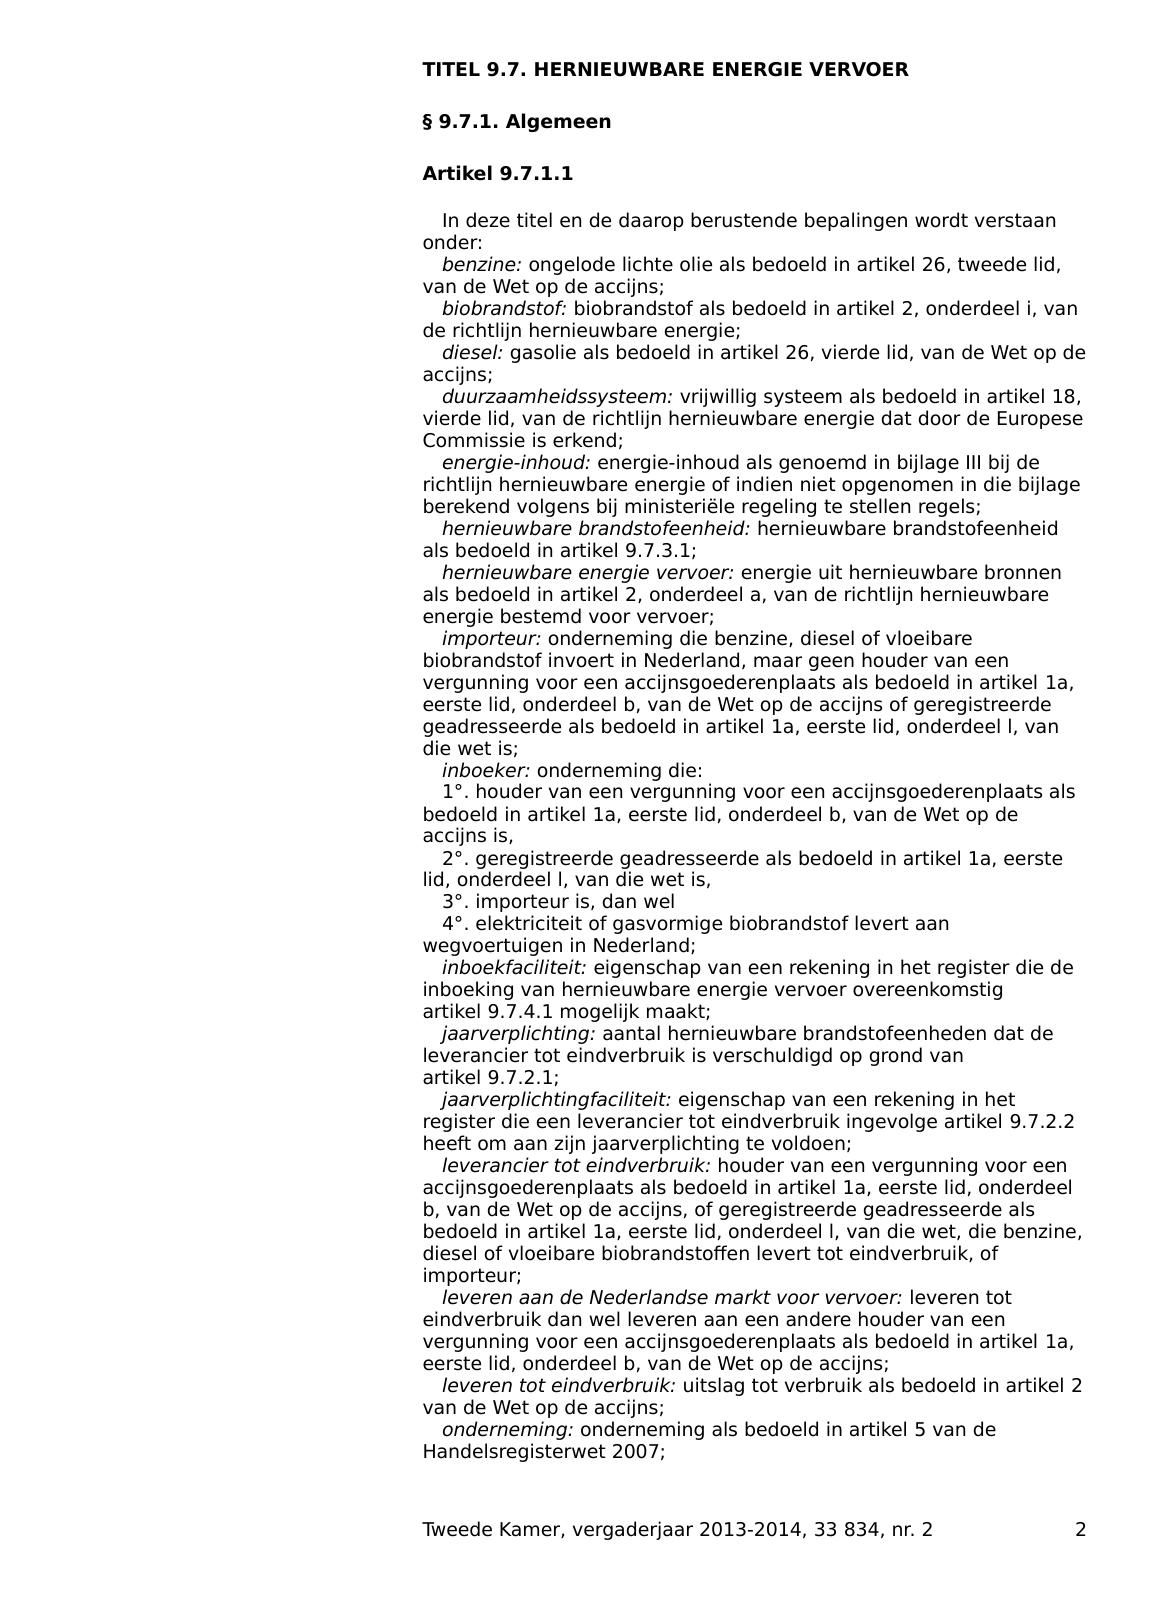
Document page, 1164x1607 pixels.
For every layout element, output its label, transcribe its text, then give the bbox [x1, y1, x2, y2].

text onderneming: onderneming als bedoeld in artikel 5 van de Handelsregisterwet 2007; [422, 1419, 1087, 1463]
text leverancier tot eindverbruik: houder van een vergunning voor een accijnsgoederenplaats als bedoeld in artikel 1a, eerste lid, onderdeel b, van de Wet op de accijns, of geregistreerde geadresseerde als bedoeld in artikel 1a, eerste lid, onderdeel l, van die wet, die benzine, diesel of vloeibare biobrandstoffen levert tot eindverbruik, of importeur; [422, 1155, 1087, 1287]
text leveren tot eindverbruik: uitslag tot verbruik als bedoeld in artikel 2 van de Wet op de accijns; [422, 1375, 1087, 1419]
text jaarverplichtingfaciliteit: eigenschap van een rekening in het register die een leverancier tot eindverbruik ingevolge artikel 9.7.2.2 heeft om aan zijn jaarverplichting te voldoen; [422, 1089, 1087, 1155]
subtitle Artikel 9.7.1.1 [422, 163, 1087, 185]
text duurzaamheidssysteem: vrijwillig systeem als bedoeld in artikel 18, vierde lid, van de richtlijn hernieuwbare energie dat door de Europese Commissie is erkend; [422, 386, 1087, 452]
text energie-inhoud: energie-inhoud als genoemd in bijlage III bij de richtlijn hernieuwbare energie of indien niet opgenomen in die bijlage berekend volgens bij ministeriële regeling te stellen regels; [422, 452, 1087, 518]
text 4°. elektriciteit of gasvormige biobrandstof levert aan wegvoertuigen in Nederland; [422, 913, 1087, 957]
text hernieuwbare energie vervoer: energie uit hernieuwbare bronnen als bedoeld in artikel 2, onderdeel a, van de richtlijn hernieuwbare energie bestemd voor vervoer; [422, 562, 1087, 628]
subtitle § 9.7.1. Algemeen [422, 111, 1087, 133]
text biobrandstof: biobrandstof als bedoeld in artikel 2, onderdeel i, van de richtlijn hernieuwbare energie; [422, 298, 1087, 342]
text 1°. houder van een vergunning voor een accijnsgoederenplaats als bedoeld in artikel 1a, eerste lid, onderdeel b, van de Wet op de accijns is, [422, 781, 1087, 847]
text inboekfaciliteit: eigenschap van een rekening in het register die de inboeking van hernieuwbare energie vervoer overeenkomstig artikel 9.7.4.1 mogelijk maakt; [422, 957, 1087, 1023]
text 2°. geregistreerde geadresseerde als bedoeld in artikel 1a, eerste lid, onderdeel l, van die wet is, [422, 847, 1087, 891]
text In deze titel en de daarop berustende bepalingen wordt verstaan onder: [422, 210, 1087, 254]
text benzine: ongelode lichte olie als bedoeld in artikel 26, tweede lid, van de Wet op de accijns; [422, 254, 1087, 298]
text hernieuwbare brandstofeenheid: hernieuwbare brandstofeenheid als bedoeld in artikel 9.7.3.1; [422, 518, 1087, 562]
text inboeker: onderneming die: [422, 759, 1087, 781]
text jaarverplichting: aantal hernieuwbare brandstofeenheden dat de leverancier tot eindverbruik is verschuldigd op grond van artikel 9.7.2.1; [422, 1023, 1087, 1089]
subtitle TITEL 9.7. HERNIEUWBARE ENERGIE VERVOER [422, 59, 1087, 81]
text leveren aan de Nederlandse markt voor vervoer: leveren tot eindverbruik dan wel leveren aan een andere houder van een vergunning voor een accijnsgoederenplaats als bedoeld in artikel 1a, eerste lid, onderdeel b, van de Wet op de accijns; [422, 1287, 1087, 1375]
text diesel: gasolie als bedoeld in artikel 26, vierde lid, van de Wet op de accijns; [422, 342, 1087, 386]
text 3°. importeur is, dan wel [422, 891, 1087, 913]
text importeur: onderneming die benzine, diesel of vloeibare biobrandstof invoert in Nederland, maar geen houder van een vergunning voor een accijnsgoederenplaats als bedoeld in artikel 1a, eerste lid, onderdeel b, van de Wet op de accijns of geregistreerde geadresseerde als bedoeld in artikel 1a, eerste lid, onderdeel l, van die wet is; [422, 628, 1087, 759]
